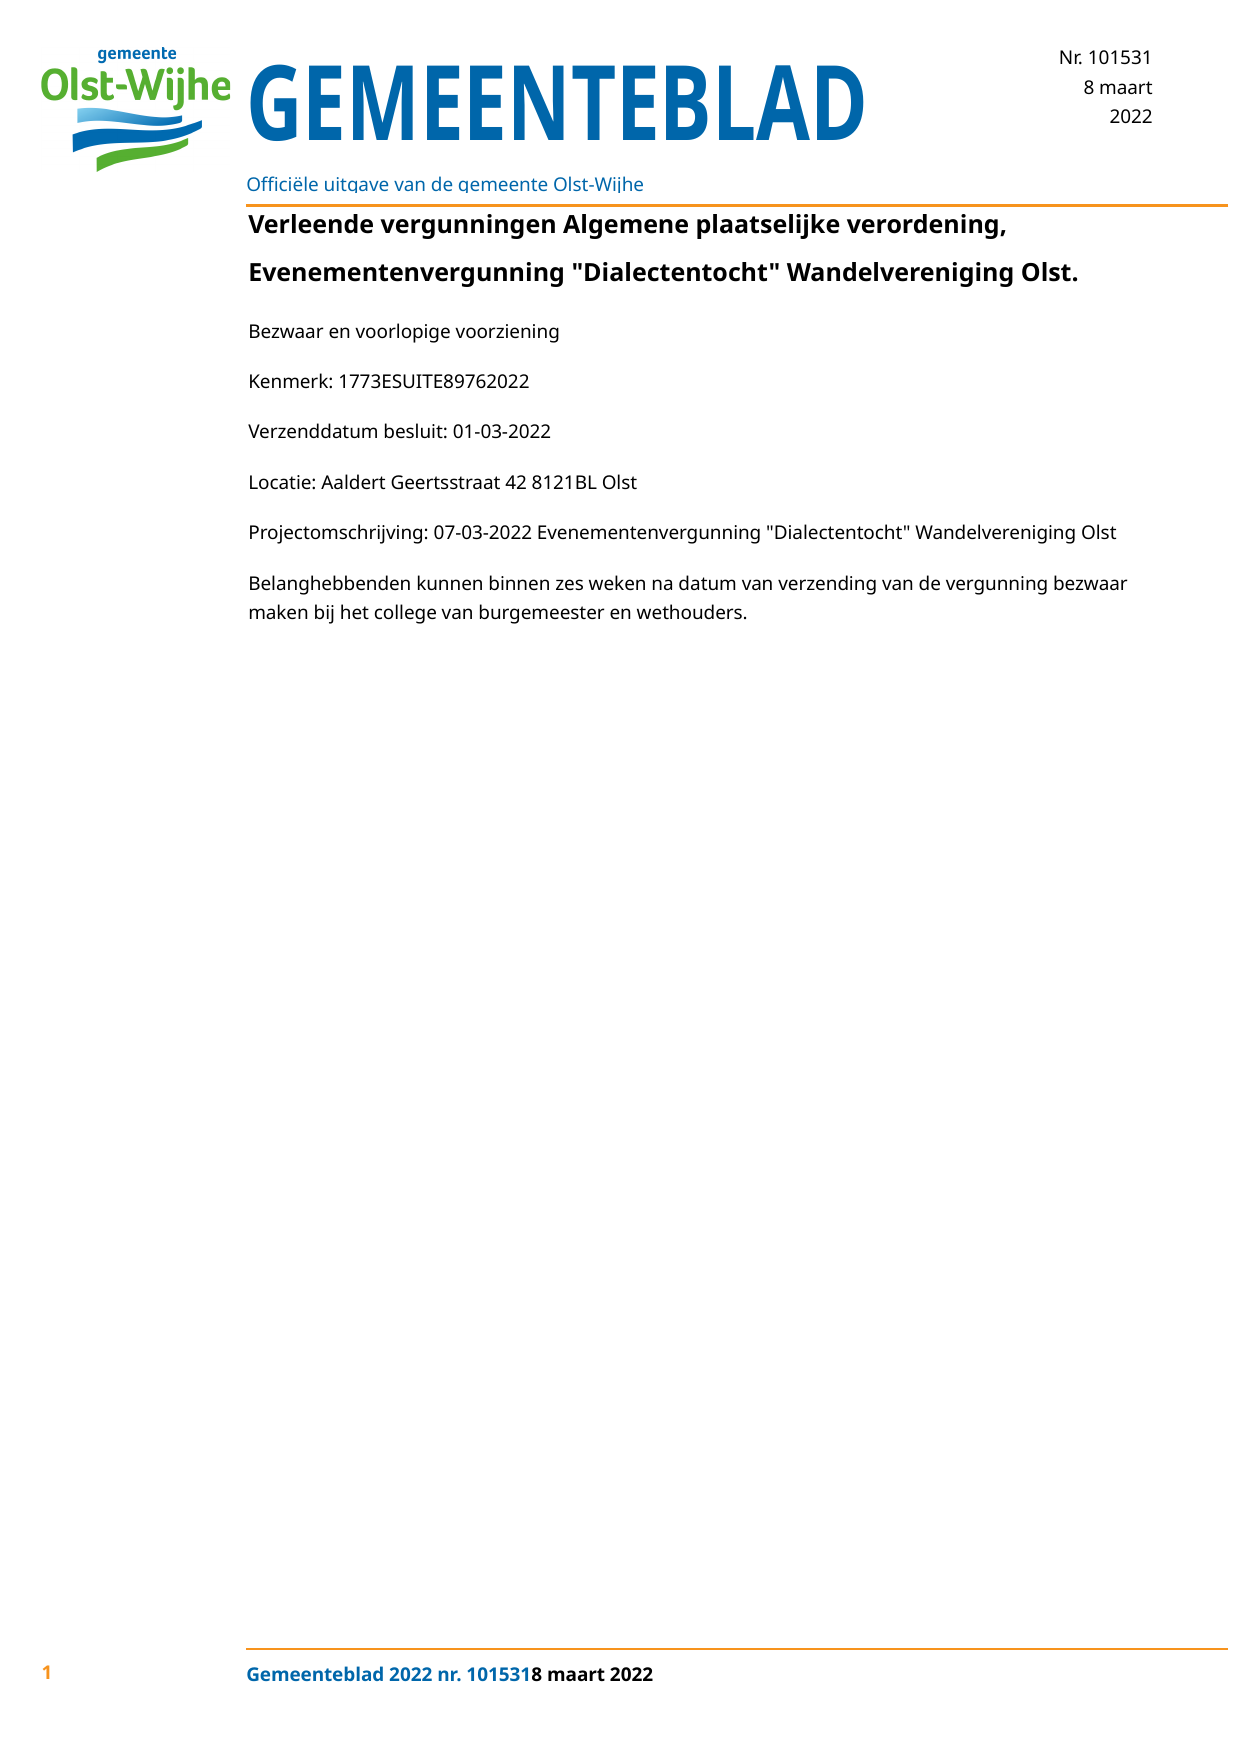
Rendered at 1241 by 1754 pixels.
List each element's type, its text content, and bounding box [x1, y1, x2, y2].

text Projectomschrijving: 07-03-2022 Evenementenvergunning "Dialectentocht" Wandelvereniging Olst [248, 519, 1152, 545]
text Verzenddatum besluit: 01-03-2022 [248, 419, 1152, 444]
text Locatie: Aaldert Geertsstraat 42 8121BL Olst [248, 469, 1152, 495]
text Kenmerk: 1773ESUITE89762022 [248, 368, 1152, 394]
picture [41, 47, 231, 172]
text Belanghebbenden kunnen binnen zes weken na datum van verzending van de vergunning bezwaar maken bij het college van burgemeester en wethouders. [248, 570, 1152, 625]
text Bezwaar en voorlopige voorziening [248, 318, 1152, 344]
text Verleende vergunningen Algemene plaatselijke verordening, Evenementenvergunning "Dialectentocht" Wandelvereniging Olst. [248, 207, 1152, 288]
